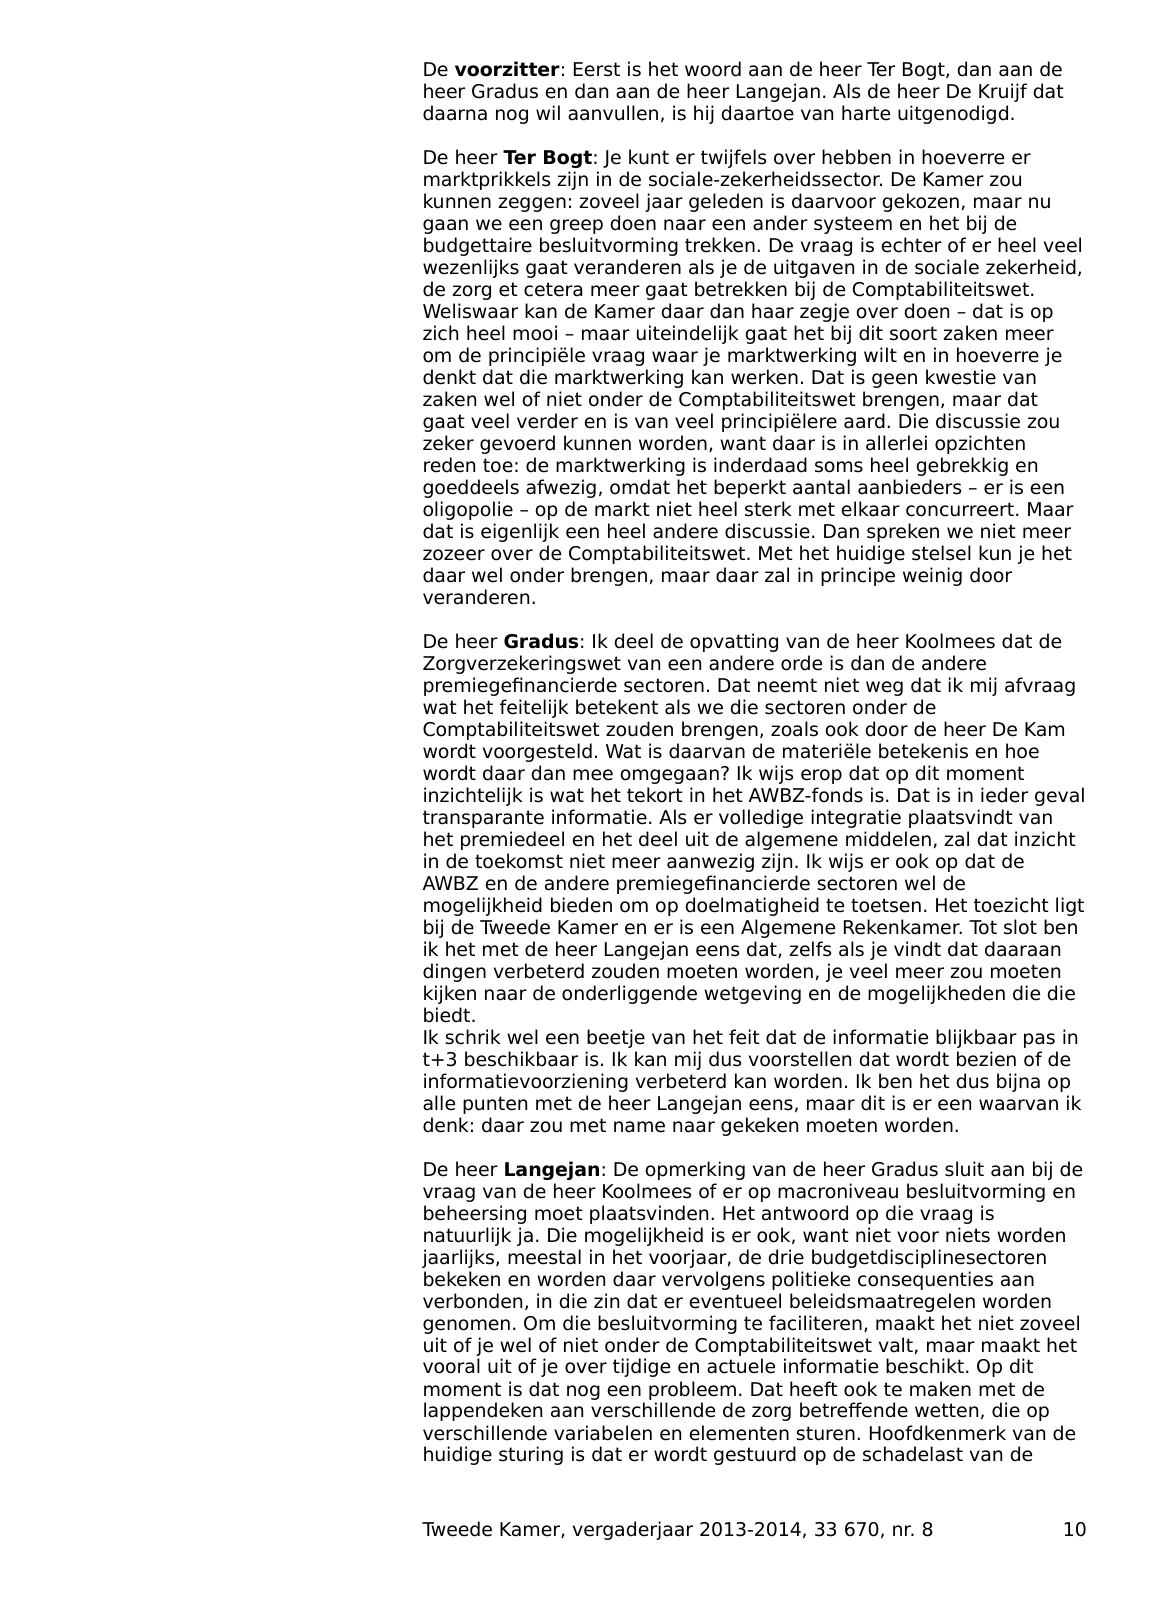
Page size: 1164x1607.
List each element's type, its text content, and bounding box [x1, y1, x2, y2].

text De voorzitter: Eerst is het woord aan de heer Ter Bogt, dan aan de heer Gradus en dan aan de heer Langejan. Als de heer De Kruijf dat daarna nog wil aanvullen, is hij daartoe van harte uitgenodigd. [422, 59, 1087, 125]
text De heer Ter Bogt: Je kunt er twijfels over hebben in hoeverre er marktprikkels zijn in de sociale-zekerheidssector. De Kamer zou kunnen zeggen: zoveel jaar geleden is daarvoor gekozen, maar nu gaan we een greep doen naar een ander systeem en het bij de budgettaire besluitvorming trekken. De vraag is echter of er heel veel wezenlijks gaat veranderen als je de uitgaven in de sociale zekerheid, de zorg et cetera meer gaat betrekken bij de Comptabiliteitswet. Weliswaar kan de Kamer daar dan haar zegje over doen – dat is op zich heel mooi – maar uiteindelijk gaat het bij dit soort zaken meer om de principiële vraag waar je marktwerking wilt en in hoeverre je denkt dat die marktwerking kan werken. Dat is geen kwestie van zaken wel of niet onder de Comptabiliteitswet brengen, maar dat gaat veel verder en is van veel principiëlere aard. Die discussie zou zeker gevoerd kunnen worden, want daar is in allerlei opzichten reden toe: de marktwerking is inderdaad soms heel gebrekkig en goeddeels afwezig, omdat het beperkt aantal aanbieders – er is een oligopolie – op de markt niet heel sterk met elkaar concurreert. Maar dat is eigenlijk een heel andere discussie. Dan spreken we niet meer zozeer over de Comptabiliteitswet. Met het huidige stelsel kun je het daar wel onder brengen, maar daar zal in principe weinig door veranderen. [422, 147, 1087, 609]
text Ik schrik wel een beetje van het feit dat de informatie blijkbaar pas in t+3 beschikbaar is. Ik kan mij dus voorstellen dat wordt bezien of de informatievoorziening verbeterd kan worden. Ik ben het dus bijna op alle punten met de heer Langejan eens, maar dit is er een waarvan ik denk: daar zou met name naar gekeken moeten worden. [422, 1027, 1087, 1136]
text De heer Langejan: De opmerking van de heer Gradus sluit aan bij de vraag van de heer Koolmees of er op macroniveau besluitvorming en beheersing moet plaatsvinden. Het antwoord op die vraag is natuurlijk ja. Die mogelijkheid is er ook, want niet voor niets worden jaarlijks, meestal in het voorjaar, de drie budgetdisciplinesectoren bekeken en worden daar vervolgens politieke consequenties aan verbonden, in die zin dat er eventueel beleidsmaatregelen worden genomen. Om die besluitvorming te faciliteren, maakt het niet zoveel uit of je wel of niet onder de Comptabiliteitswet valt, maar maakt het vooral uit of je over tijdige en actuele informatie beschikt. Op dit moment is dat nog een probleem. Dat heeft ook te maken met de lappendeken aan verschillende de zorg betreffende wetten, die op verschillende variabelen en elementen sturen. Hoofdkenmerk van de huidige sturing is dat er wordt gestuurd op de schadelast van de [422, 1159, 1087, 1466]
text De heer Gradus: Ik deel de opvatting van de heer Koolmees dat de Zorgverzekeringswet van een andere orde is dan de andere premiegefinancierde sectoren. Dat neemt niet weg dat ik mij afvraag wat het feitelijk betekent als we die sectoren onder de Comptabiliteitswet zouden brengen, zoals ook door de heer De Kam wordt voorgesteld. Wat is daarvan de materiële betekenis en hoe wordt daar dan mee omgegaan? Ik wijs erop dat op dit moment inzichtelijk is wat het tekort in het AWBZ-fonds is. Dat is in ieder geval transparante informatie. Als er volledige integratie plaatsvindt van het premiedeel en het deel uit de algemene middelen, zal dat inzicht in de toekomst niet meer aanwezig zijn. Ik wijs er ook op dat de AWBZ en de andere premiegefinancierde sectoren wel de mogelijkheid bieden om op doelmatigheid te toetsen. Het toezicht ligt bij de Tweede Kamer en er is een Algemene Rekenkamer. Tot slot ben ik het met de heer Langejan eens dat, zelfs als je vindt dat daaraan dingen verbeterd zouden moeten worden, je veel meer zou moeten kijken naar de onderliggende wetgeving en de mogelijkheden die die biedt. [422, 631, 1087, 1027]
